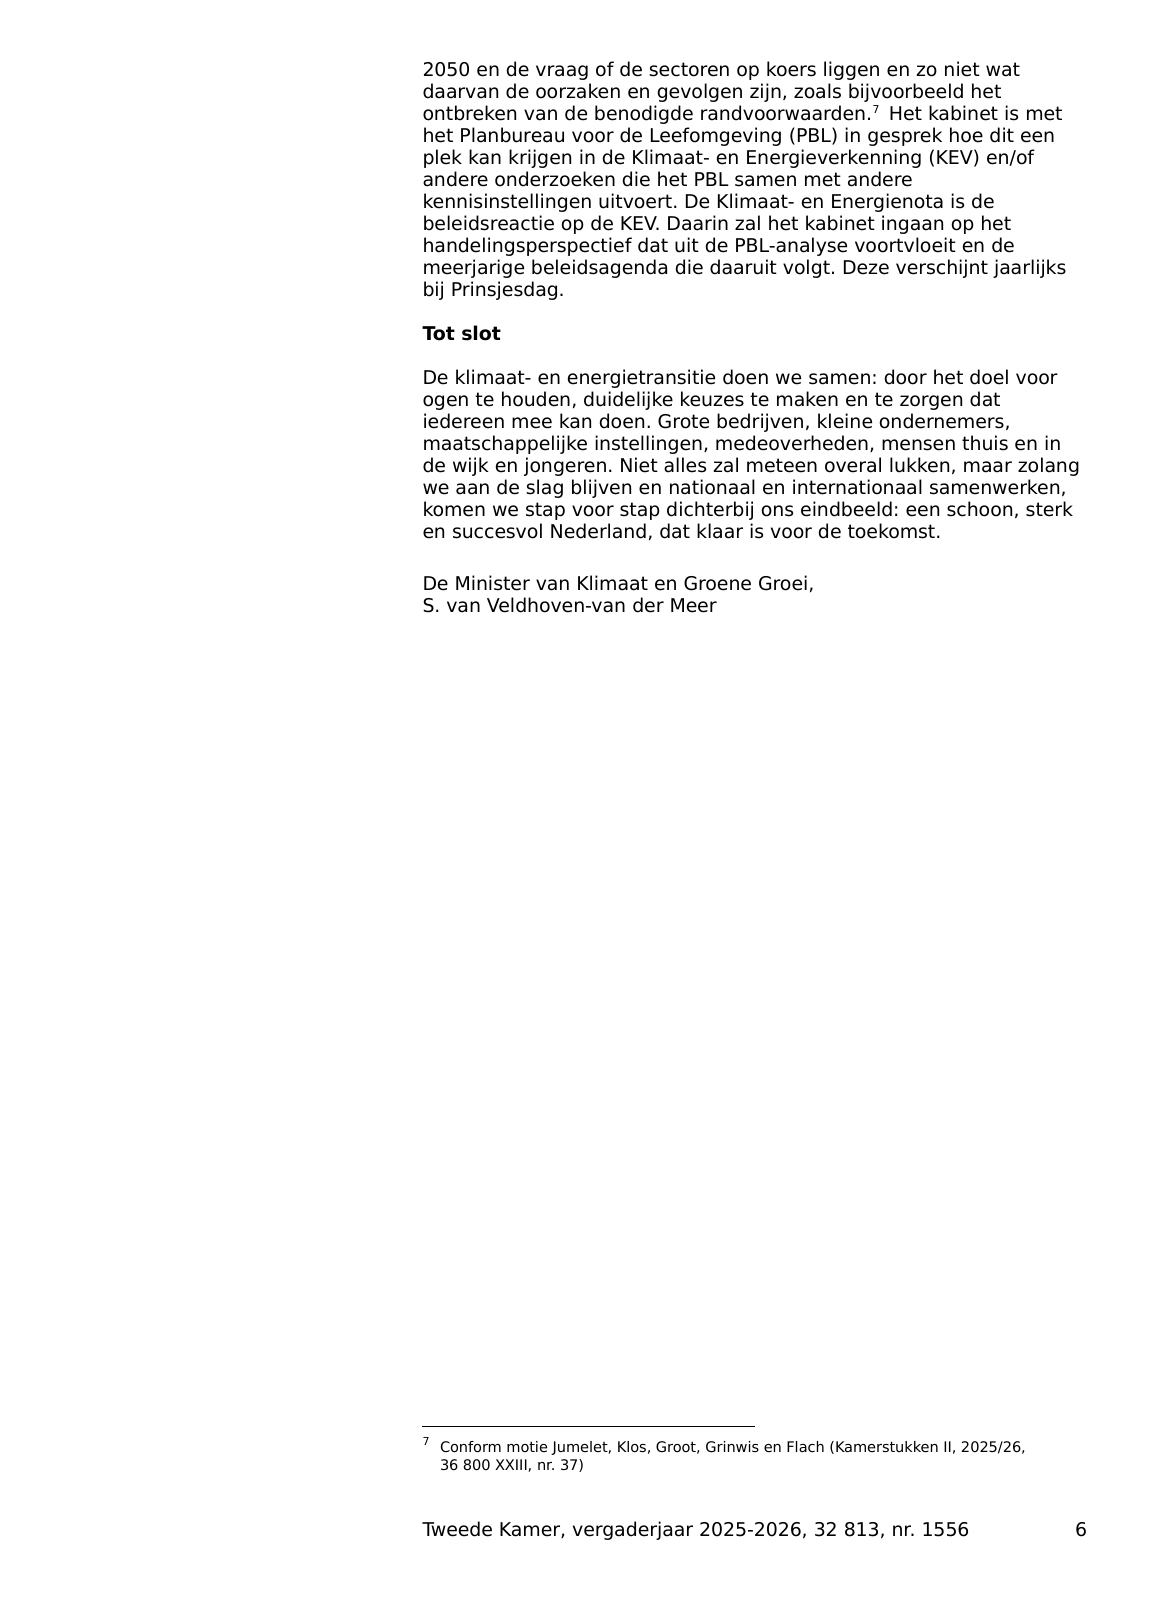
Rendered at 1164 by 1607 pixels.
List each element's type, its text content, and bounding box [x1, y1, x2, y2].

text De Minister van Klimaat en Groene Groei, S. van Veldhoven-van der Meer [422, 573, 1087, 617]
text De klimaat- en energietransitie doen we samen: door het doel voor ogen te houden, duidelijke keuzes te maken en te zorgen dat iedereen mee kan doen. Grote bedrijven, kleine ondernemers, maatschappelijke instellingen, medeoverheden, mensen thuis en in de wijk en jongeren. Niet alles zal meteen overal lukken, maar zolang we aan de slag blijven en nationaal en internationaal samenwerken, komen we stap voor stap dichterbij ons eindbeeld: een schoon, sterk en succesvol Nederland, dat klaar is voor de toekomst. [422, 367, 1087, 543]
text 2050 en de vraag of de sectoren op koers liggen en zo niet wat daarvan de oorzaken en gevolgen zijn, zoals bijvoorbeeld het ontbreken van de benodigde randvoorwaarden. Het kabinet is met het Planbureau voor de Leefomgeving (PBL) in gesprek hoe dit een plek kan krijgen in de Klimaat- en Energieverkenning (KEV) en/of andere onderzoeken die het PBL samen met andere kennisinstellingen uitvoert. De Klimaat- en Energienota is de beleidsreactie op de KEV. Daarin zal het kabinet ingaan op het handelingsperspectief dat uit de PBL-analyse voortvloeit en de meerjarige beleidsagenda die daaruit volgt. Deze verschijnt jaarlijks bij Prinsjesdag. [422, 59, 1087, 301]
text Conform motie Jumelet, Klos, Groot, Grinwis en Flach (Kamerstukken II, 2025/26, 36 800 XXIII, nr. 37) [422, 1435, 1087, 1474]
subtitle Tot slot [422, 323, 1087, 345]
